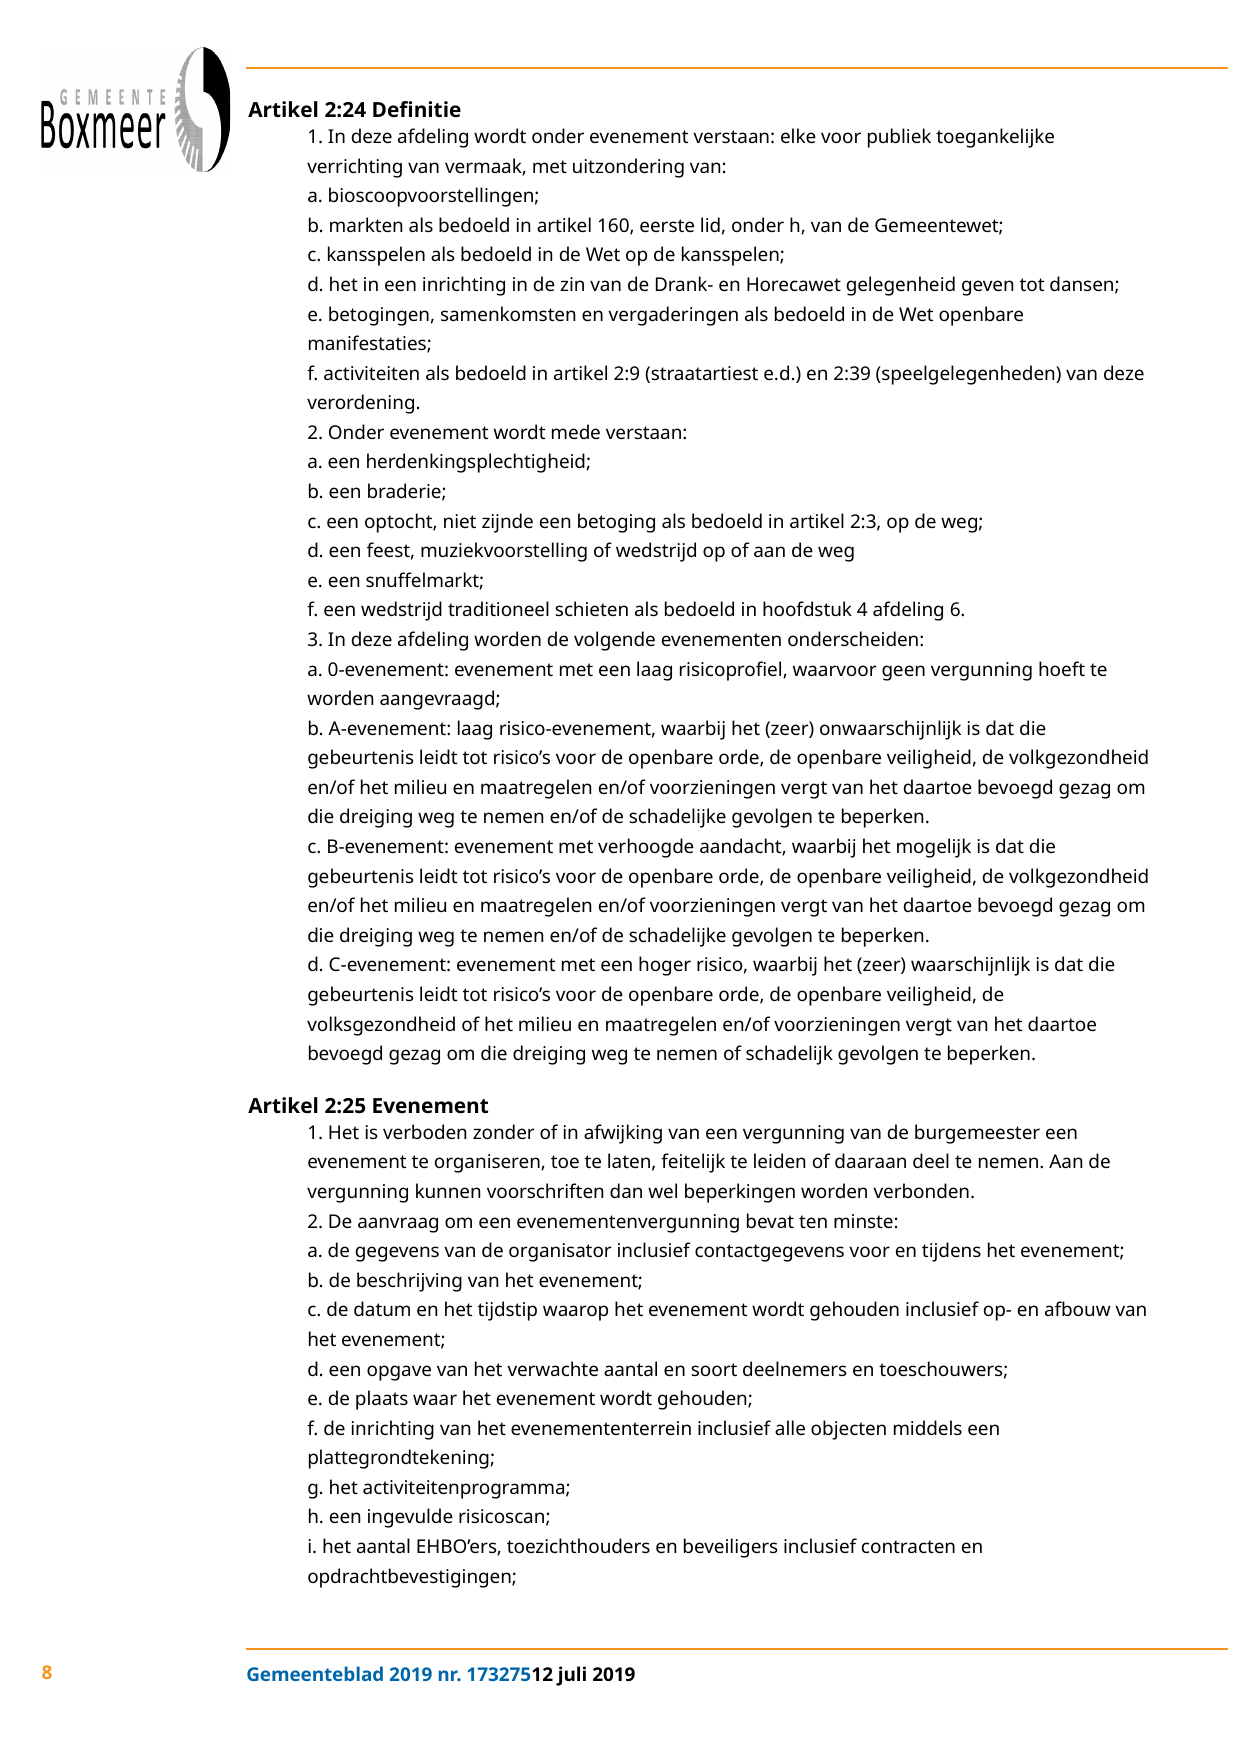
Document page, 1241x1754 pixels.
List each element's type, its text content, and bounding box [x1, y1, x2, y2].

list 1. Het is verboden zonder of in afwijking van een vergunning van de burgemeester een evenement te organiseren, toe te laten, feitelijk te leiden of daaraan deel te nemen. Aan de vergunning kunnen voorschriften dan wel beperkingen worden verbonden. [248, 1119, 1152, 1204]
list c. een optocht, niet zijnde een betoging als bedoeld in artikel 2:3, op de weg; [248, 508, 1152, 533]
list b. markten als bedoeld in artikel 160, eerste lid, onder h, van de Gemeentewet; [248, 212, 1152, 238]
list a. 0-evenement: evenement met een laag risicoprofiel, waarvoor geen vergunning hoeft te worden aangevraagd; [248, 656, 1152, 711]
list 2. Onder evenement wordt mede verstaan: [248, 419, 1152, 445]
list b. een braderie; [248, 478, 1152, 504]
list d. een feest, muziekvoorstelling of wedstrijd op of aan de weg [248, 537, 1152, 563]
picture [41, 47, 231, 172]
list a. de gegevens van de organisator inclusief contactgegevens voor en tijdens het evenement; [248, 1237, 1152, 1263]
list e. de plaats waar het evenement wordt gehouden; [248, 1385, 1152, 1411]
list f. een wedstrijd traditioneel schieten als bedoeld in hoofdstuk 4 afdeling 6. [248, 597, 1152, 622]
list 1. In deze afdeling wordt onder evenement verstaan: elke voor publiek toegankelijke verrichting van vermaak, met uitzondering van: [248, 123, 1152, 178]
list e. betogingen, samenkomsten en vergaderingen als bedoeld in de Wet openbare manifestaties; [248, 301, 1152, 356]
text Artikel 2:24 Definitie [248, 95, 1152, 123]
list h. een ingevulde risicoscan; [248, 1504, 1152, 1529]
list f. activiteiten als bedoeld in artikel 2:9 (straatartiest e.d.) en 2:39 (speelgelegenheden) van deze verordening. [248, 360, 1152, 415]
list c. kansspelen als bedoeld in de Wet op de kansspelen; [248, 242, 1152, 267]
list a. bioscoopvoorstellingen; [248, 182, 1152, 208]
list d. C-evenement: evenement met een hoger risico, waarbij het (zeer) waarschijnlijk is dat die gebeurtenis leidt tot risico’s voor de openbare orde, de openbare veiligheid, de volksgezondheid of het milieu en maatregelen en/of voorzieningen vergt van het daartoe bevoegd gezag om die dreiging weg te nemen of schadelijk gevolgen te beperken. [248, 952, 1152, 1066]
list 2. De aanvraag om een evenementenvergunning bevat ten minste: [248, 1208, 1152, 1234]
list f. de inrichting van het evenemententerrein inclusief alle objecten middels een plattegrondtekening; [248, 1415, 1152, 1470]
list i. het aantal EHBO’ers, toezichthouders en beveiligers inclusief contracten en opdrachtbevestigingen; [248, 1533, 1152, 1589]
list c. de datum en het tijdstip waarop het evenement wordt gehouden inclusief op- en afbouw van het evenement; [248, 1297, 1152, 1352]
list b. A-evenement: laag risico-evenement, waarbij het (zeer) onwaarschijnlijk is dat die gebeurtenis leidt tot risico’s voor de openbare orde, de openbare veiligheid, de volkgezondheid en/of het milieu en maatregelen en/of voorzieningen vergt van het daartoe bevoegd gezag om die dreiging weg te nemen en/of de schadelijke gevolgen te beperken. [248, 715, 1152, 829]
list d. een opgave van het verwachte aantal en soort deelnemers en toeschouwers; [248, 1356, 1152, 1382]
list 3. In deze afdeling worden de volgende evenementen onderscheiden: [248, 626, 1152, 652]
list g. het activiteitenprogramma; [248, 1474, 1152, 1500]
list d. het in een inrichting in de zin van de Drank- en Horecawet gelegenheid geven tot dansen; [248, 271, 1152, 297]
list e. een snuffelmarkt; [248, 567, 1152, 593]
list b. de beschrijving van het evenement; [248, 1267, 1152, 1293]
text Artikel 2:25 Evenement [248, 1091, 1152, 1119]
list c. B-evenement: evenement met verhoogde aandacht, waarbij het mogelijk is dat die gebeurtenis leidt tot risico’s voor de openbare orde, de openbare veiligheid, de volkgezondheid en/of het milieu en maatregelen en/of voorzieningen vergt van het daartoe bevoegd gezag om die dreiging weg te nemen en/of de schadelijke gevolgen te beperken. [248, 833, 1152, 948]
list a. een herdenkingsplechtigheid; [248, 449, 1152, 474]
